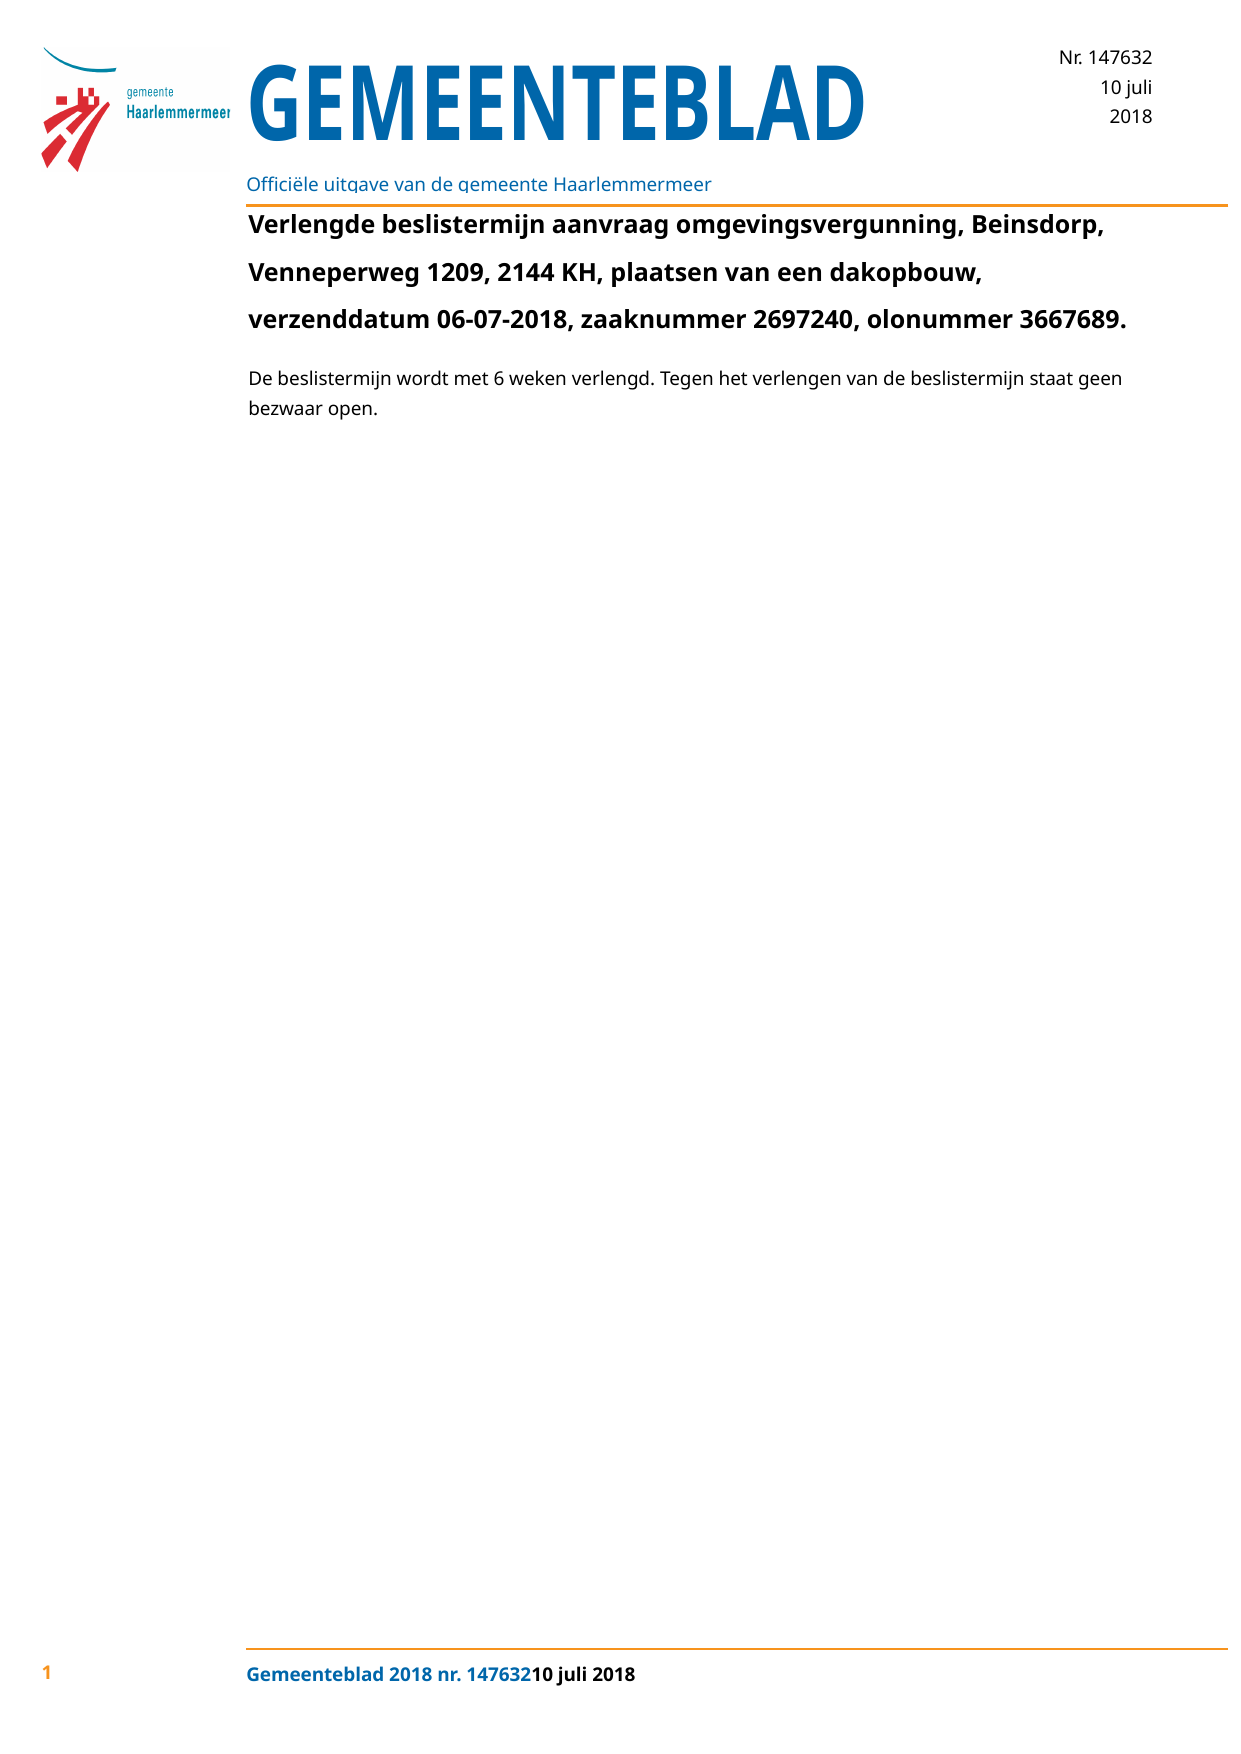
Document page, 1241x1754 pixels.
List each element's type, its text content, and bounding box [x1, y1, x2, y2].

text Verlengde beslistermijn aanvraag omgevingsvergunning, Beinsdorp, Venneperweg 1209, 2144 KH, plaatsen van een dakopbouw, verzenddatum 06-07-2018, zaaknummer 2697240, olonummer 3667689. [248, 207, 1152, 336]
picture [41, 47, 231, 172]
text De beslistermijn wordt met 6 weken verlengd. Tegen het verlengen van de beslistermijn staat geen bezwaar open. [248, 366, 1152, 421]
